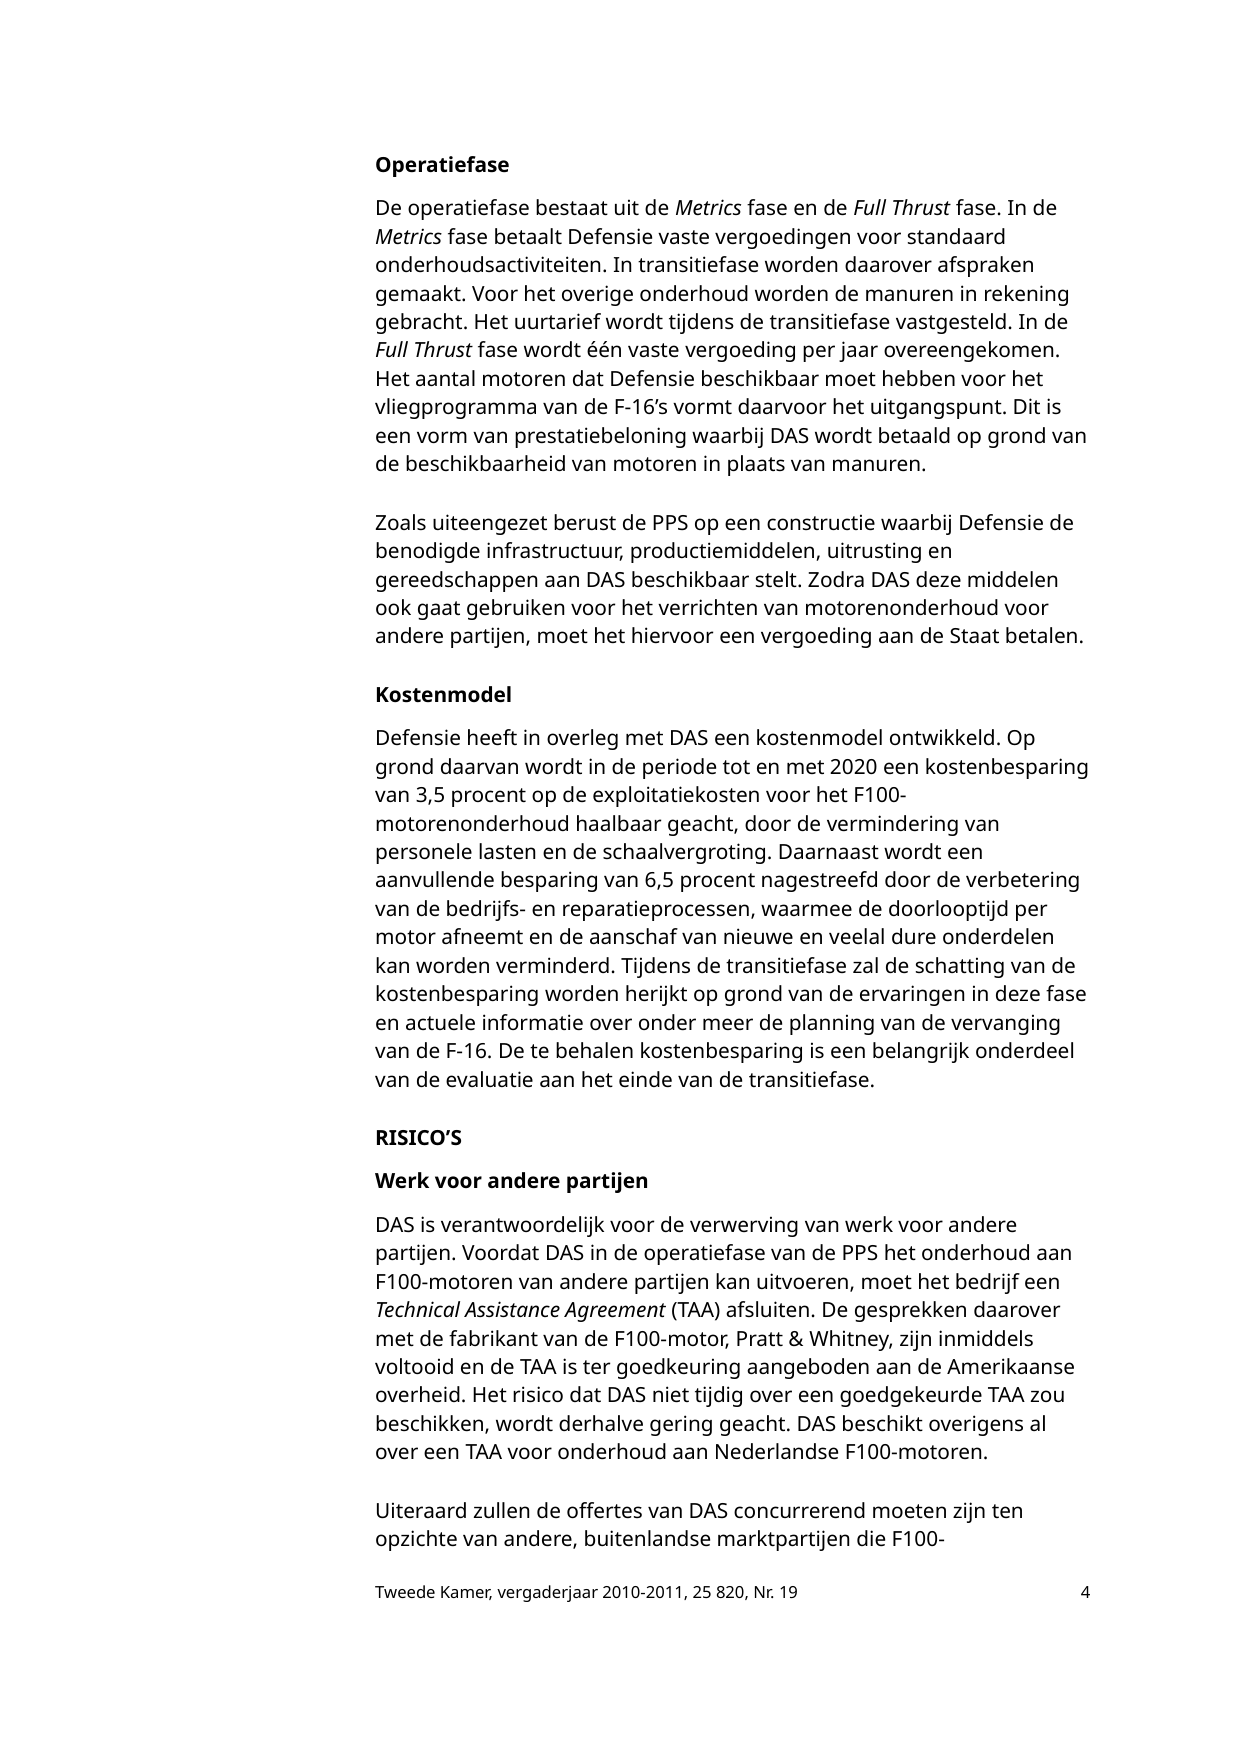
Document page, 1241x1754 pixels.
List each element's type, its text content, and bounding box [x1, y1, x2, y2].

text Uiteraard zullen de offertes van DAS concurrerend moeten zijn ten opzichte van andere, buitenlandse marktpartijen die F100- [375, 1496, 1090, 1553]
text RISICO’S [375, 1123, 1090, 1152]
text Operatiefase [375, 150, 1090, 178]
text DAS is verantwoordelijk voor de verwerving van werk voor andere partijen. Voordat DAS in de operatiefase van de PPS het onderhoud aan F100-motoren van andere partijen kan uitvoeren, moet het bedrijf een Technical Assistance Agreement (TAA) afsluiten. De gesprekken daarover met de fabrikant van de F100-motor, Pratt & Whitney, zijn inmiddels voltooid en de TAA is ter goedkeuring aangeboden aan de Amerikaanse overheid. Het risico dat DAS niet tijdig over een goedgekeurde TAA zou beschikken, wordt derhalve gering geacht. DAS beschikt overigens al over een TAA voor onderhoud aan Nederlandse F100-motoren. [375, 1210, 1090, 1466]
text Werk voor andere partijen [375, 1167, 1090, 1195]
text De operatiefase bestaat uit de Metrics fase en de Full Thrust fase. In de Metrics fase betaalt Defensie vaste vergoedingen voor standaard onderhoudsactiviteiten. In transitiefase worden daarover afspraken gemaakt. Voor het overige onderhoud worden de manuren in rekening gebracht. Het uurtarief wordt tijdens de transitiefase vastgesteld. In de Full Thrust fase wordt één vaste vergoeding per jaar overeengekomen. Het aantal motoren dat Defensie beschikbaar moet hebben voor het vliegprogramma van de F-16’s vormt daarvoor het uitgangspunt. Dit is een vorm van prestatiebeloning waarbij DAS wordt betaald op grond van de beschikbaarheid van motoren in plaats van manuren. [375, 193, 1090, 478]
text Defensie heeft in overleg met DAS een kostenmodel ontwikkeld. Op grond daarvan wordt in de periode tot en met 2020 een kostenbesparing van 3,5 procent op de exploitatiekosten voor het F100-motorenonderhoud haalbaar geacht, door de vermindering van personele lasten en de schaalvergroting. Daarnaast wordt een aanvullende besparing van 6,5 procent nagestreefd door de verbetering van de bedrijfs- en reparatieprocessen, waarmee de doorlooptijd per motor afneemt en de aanschaf van nieuwe en veelal dure onderdelen kan worden verminderd. Tijdens de transitiefase zal de schatting van de kostenbesparing worden herijkt op grond van de ervaringen in deze fase en actuele informatie over onder meer de planning van de vervanging van de F-16. De te behalen kostenbesparing is een belangrijk onderdeel van de evaluatie aan het einde van de transitiefase. [375, 723, 1090, 1093]
text Kostenmodel [375, 680, 1090, 708]
text Zoals uiteengezet berust de PPS op een constructie waarbij Defensie de benodigde infrastructuur, productiemiddelen, uitrusting en gereedschappen aan DAS beschikbaar stelt. Zodra DAS deze middelen ook gaat gebruiken voor het verrichten van motorenonderhoud voor andere partijen, moet het hiervoor een vergoeding aan de Staat betalen. [375, 508, 1090, 650]
